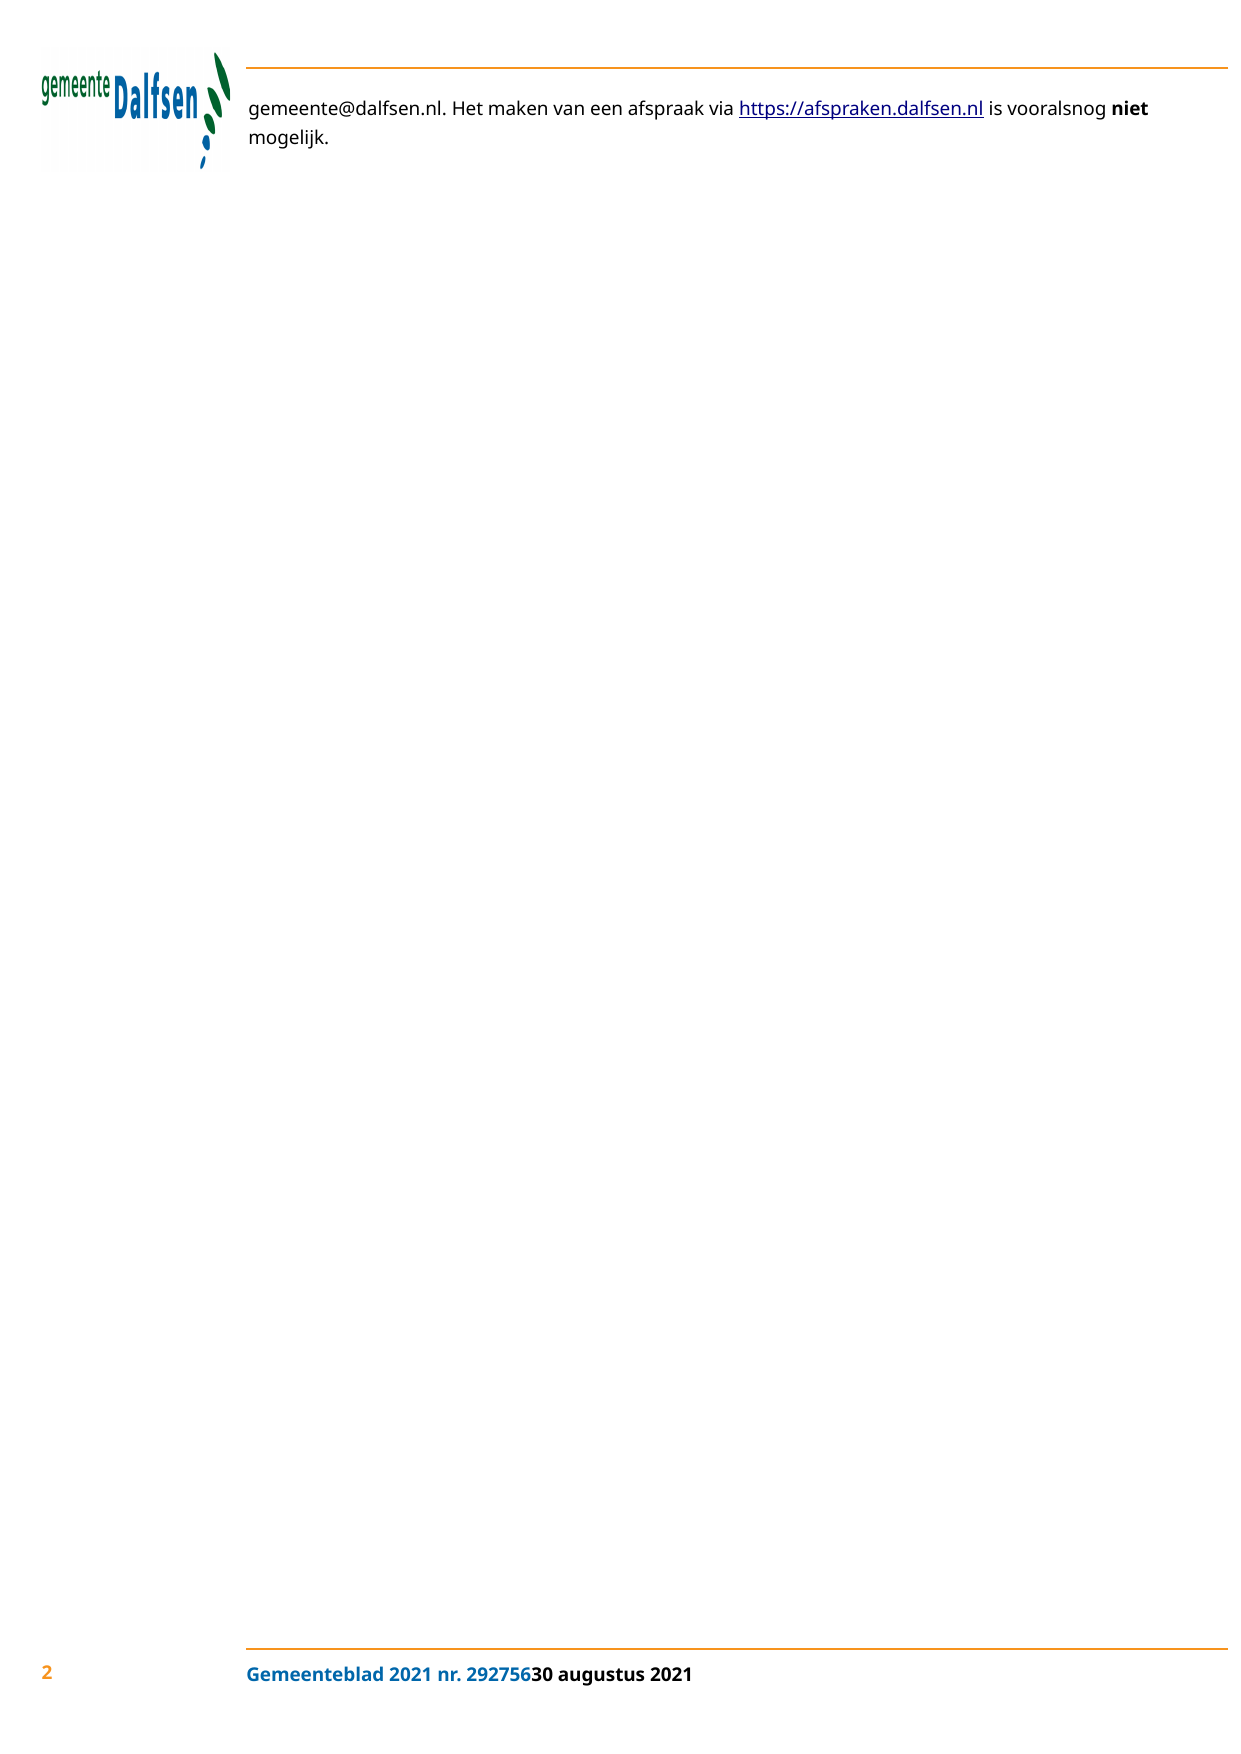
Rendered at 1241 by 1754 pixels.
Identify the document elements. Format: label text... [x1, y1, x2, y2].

text gemeente@dalfsen.nl. Het maken van een afspraak via https://afspraken.dalfsen.nl is vooralsnog niet mogelijk. [248, 95, 1152, 150]
picture [41, 47, 231, 172]
